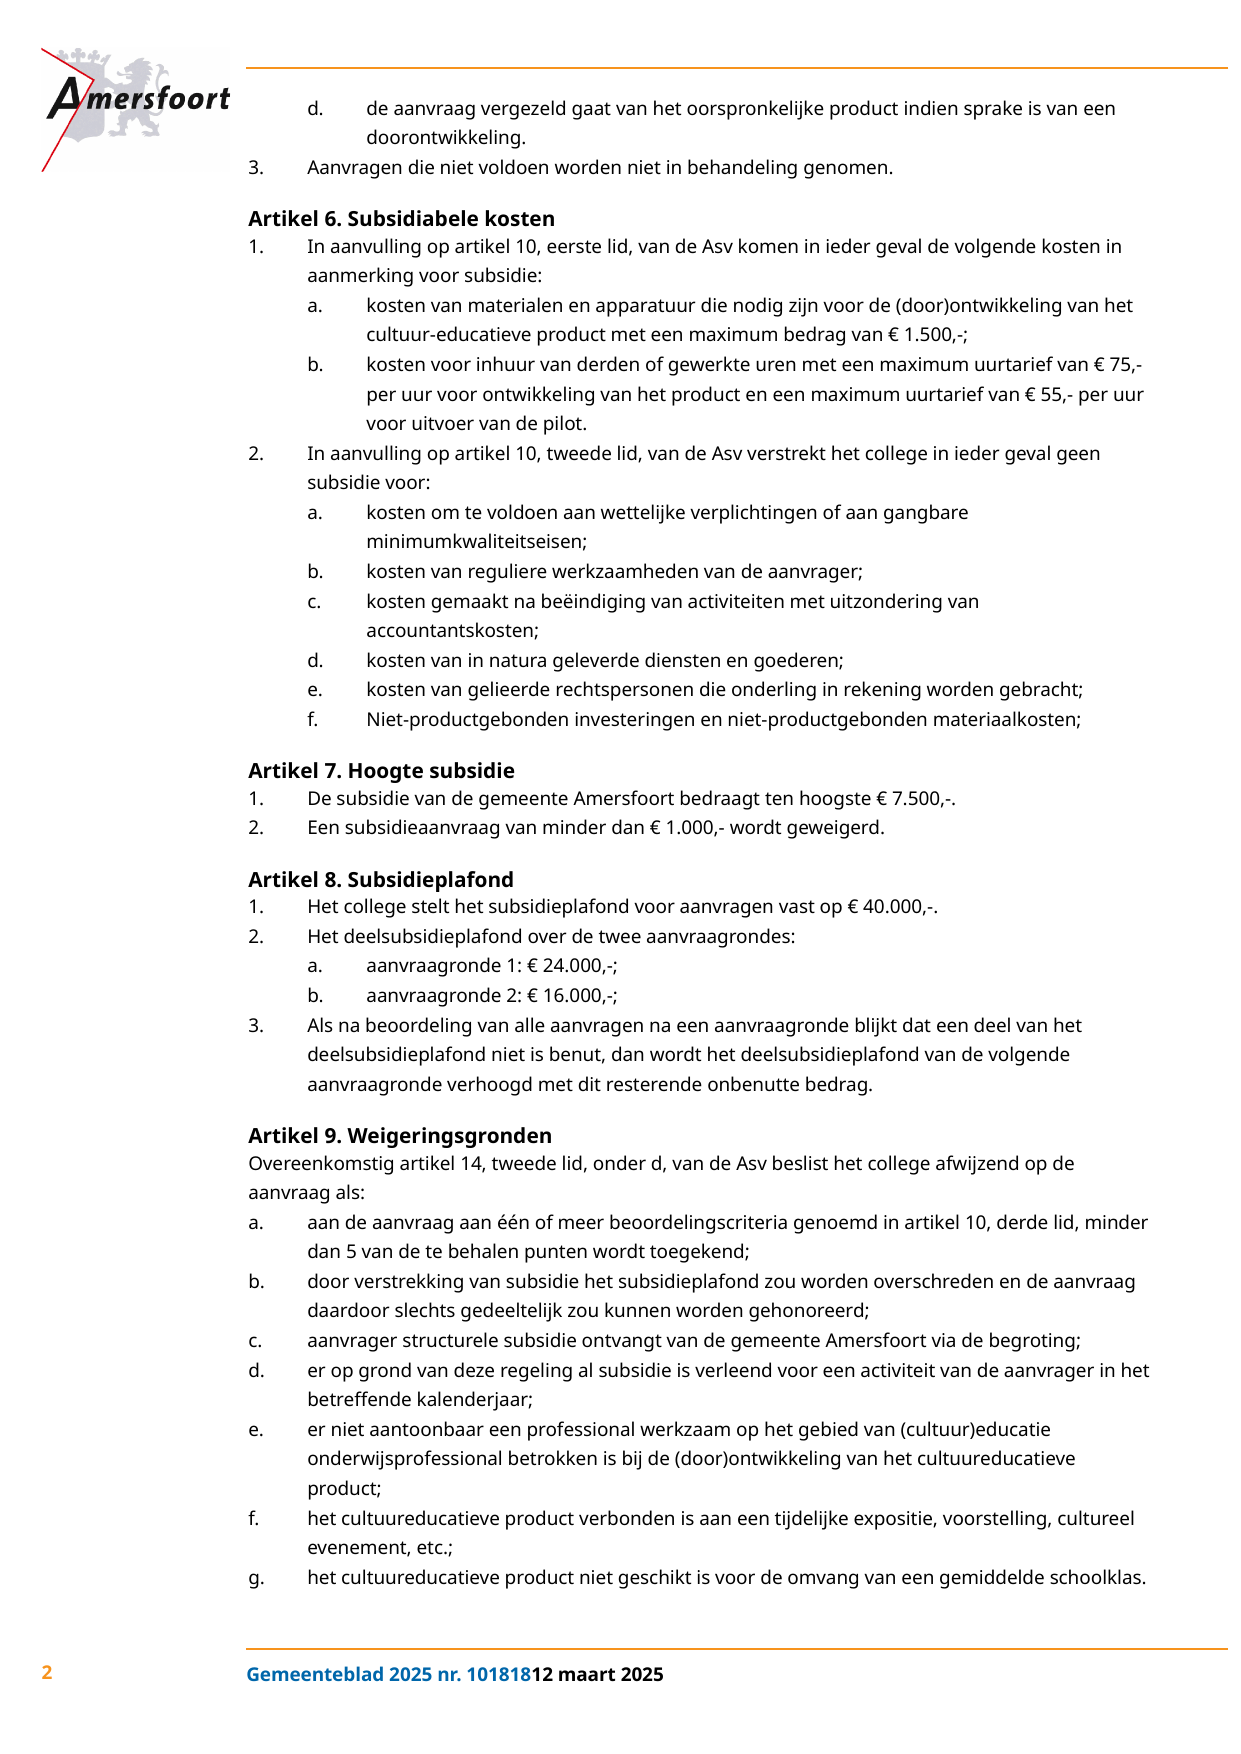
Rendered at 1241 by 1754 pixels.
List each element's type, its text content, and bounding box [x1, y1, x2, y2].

text Overeenkomstig artikel 14, tweede lid, onder d, van de Asv beslist het college afwijzend op de aanvraag als: [248, 1150, 1152, 1205]
text Artikel 8. Subsidieplafond [248, 865, 1152, 893]
list kosten gemaakt na beëindiging van activiteiten met uitzondering van accountantskosten; [307, 588, 1152, 643]
list kosten om te voldoen aan wettelijke verplichtingen of aan gangbare minimumkwaliteitseisen; [307, 499, 1152, 554]
list kosten van reguliere werkzaamheden van de aanvrager; [307, 558, 1152, 584]
list Een subsidieaanvraag van minder dan € 1.000,- wordt geweigerd. [248, 814, 1152, 840]
list kosten voor inhuur van derden of gewerkte uren met een maximum uurtarief van € 75,- per uur voor ontwikkeling van het product en een maximum uurtarief van € 55,- per uur voor uitvoer van de pilot. [307, 351, 1152, 436]
list er op grond van deze regeling al subsidie is verleend voor een activiteit van de aanvrager in het betreffende kalenderjaar; [248, 1357, 1152, 1412]
list Niet-productgebonden investeringen en niet-productgebonden materiaalkosten; [307, 706, 1152, 732]
list door verstrekking van subsidie het subsidieplafond zou worden overschreden en de aanvraag daardoor slechts gedeeltelijk zou kunnen worden gehonoreerd; [248, 1268, 1152, 1323]
list De subsidie van de gemeente Amersfoort bedraagt ten hoogste € 7.500,-. [248, 785, 1152, 811]
list aan de aanvraag aan één of meer beoordelingscriteria genoemd in artikel 10, derde lid, minder dan 5 van de te behalen punten wordt toegekend; [248, 1209, 1152, 1264]
text Artikel 7. Hoogte subsidie [248, 757, 1152, 785]
list Het deelsubsidieplafond over de twee aanvraagrondes: [248, 923, 1152, 949]
list kosten van gelieerde rechtspersonen die onderling in rekening worden gebracht; [307, 677, 1152, 702]
list kosten van in natura geleverde diensten en goederen; [307, 647, 1152, 673]
text Artikel 9. Weigeringsgronden [248, 1121, 1152, 1150]
picture [41, 47, 231, 172]
list Als na beoordeling van alle aanvragen na een aanvraagronde blijkt dat een deel van het deelsubsidieplafond niet is benut, dan wordt het deelsubsidieplafond van de volgende aanvraagronde verhoogd met dit resterende onbenutte bedrag. [248, 1012, 1152, 1097]
list In aanvulling op artikel 10, tweede lid, van de Asv verstrekt het college in ieder geval geen subsidie voor: [248, 440, 1152, 495]
list er niet aantoonbaar een professional werkzaam op het gebied van (cultuur)educatie onderwijsprofessional betrokken is bij de (door)ontwikkeling van het cultuureducatieve product; [248, 1416, 1152, 1501]
list Aanvragen die niet voldoen worden niet in behandeling genomen. [248, 154, 1152, 180]
list kosten van materialen en apparatuur die nodig zijn voor de (door)ontwikkeling van het cultuur-educatieve product met een maximum bedrag van € 1.500,-; [307, 292, 1152, 347]
list In aanvulling op artikel 10, eerste lid, van de Asv komen in ieder geval de volgende kosten in aanmerking voor subsidie: [248, 233, 1152, 288]
list het cultuureducatieve product niet geschikt is voor de omvang van een gemiddelde schoolklas. [248, 1564, 1152, 1590]
list aanvraagronde 1: € 24.000,-; [307, 953, 1152, 978]
list de aanvraag vergezeld gaat van het oorspronkelijke product indien sprake is van een doorontwikkeling. [307, 95, 1152, 150]
list het cultuureducatieve product verbonden is aan een tijdelijke expositie, voorstelling, cultureel evenement, etc.; [248, 1505, 1152, 1560]
text Artikel 6. Subsidiabele kosten [248, 204, 1152, 233]
list aanvrager structurele subsidie ontvangt van de gemeente Amersfoort via de begroting; [248, 1327, 1152, 1353]
list aanvraagronde 2: € 16.000,-; [307, 982, 1152, 1008]
list Het college stelt het subsidieplafond voor aanvragen vast op € 40.000,-. [248, 893, 1152, 919]
